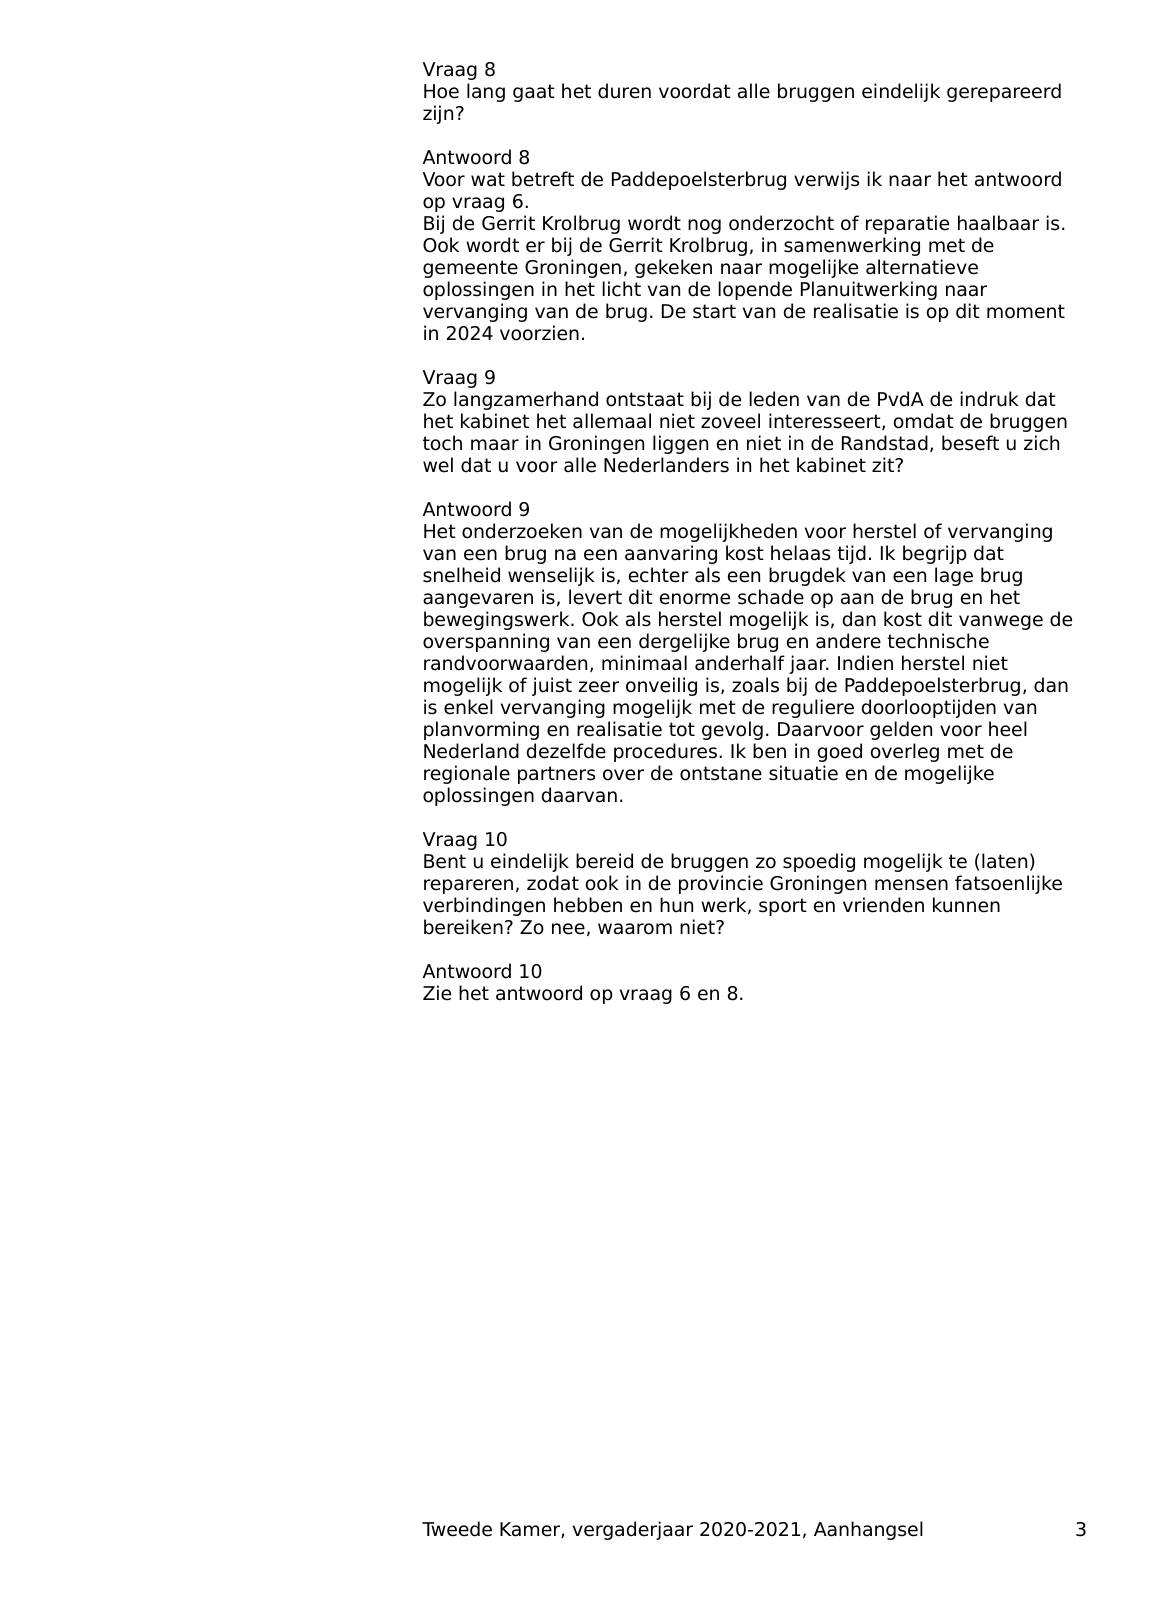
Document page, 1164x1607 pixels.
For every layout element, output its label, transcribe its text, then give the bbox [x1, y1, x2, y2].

text Antwoord 9 [422, 499, 1087, 521]
text Vraag 9 [422, 367, 1087, 389]
text Zo langzamerhand ontstaat bij de leden van de PvdA de indruk dat het kabinet het allemaal niet zoveel interesseert, omdat de bruggen toch maar in Groningen liggen en niet in de Randstad, beseft u zich wel dat u voor alle Nederlanders in het kabinet zit? [422, 389, 1087, 477]
text Antwoord 10 [422, 961, 1087, 983]
text Vraag 10 [422, 829, 1087, 851]
text Bent u eindelijk bereid de bruggen zo spoedig mogelijk te (laten) repareren, zodat ook in de provincie Groningen mensen fatsoenlijke verbindingen hebben en hun werk, sport en vrienden kunnen bereiken? Zo nee, waarom niet? [422, 851, 1087, 939]
text Hoe lang gaat het duren voordat alle bruggen eindelijk gerepareerd zijn? [422, 81, 1087, 125]
text Voor wat betreft de Paddepoelsterbrug verwijs ik naar het antwoord op vraag 6. [422, 169, 1087, 213]
text Vraag 8 [422, 59, 1087, 81]
text Antwoord 8 [422, 147, 1087, 169]
text Bij de Gerrit Krolbrug wordt nog onderzocht of reparatie haalbaar is. Ook wordt er bij de Gerrit Krolbrug, in samenwerking met de gemeente Groningen, gekeken naar mogelijke alternatieve oplossingen in het licht van de lopende Planuitwerking naar vervanging van de brug. De start van de realisatie is op dit moment in 2024 voorzien. [422, 213, 1087, 345]
text Het onderzoeken van de mogelijkheden voor herstel of vervanging van een brug na een aanvaring kost helaas tijd. Ik begrijp dat snelheid wenselijk is, echter als een brugdek van een lage brug aangevaren is, levert dit enorme schade op aan de brug en het bewegingswerk. Ook als herstel mogelijk is, dan kost dit vanwege de overspanning van een dergelijke brug en andere technische randvoorwaarden, minimaal anderhalf jaar. Indien herstel niet mogelijk of juist zeer onveilig is, zoals bij de Paddepoelsterbrug, dan is enkel vervanging mogelijk met de reguliere doorlooptijden van planvorming en realisatie tot gevolg. Daarvoor gelden voor heel Nederland dezelfde procedures. Ik ben in goed overleg met de regionale partners over de ontstane situatie en de mogelijke oplossingen daarvan. [422, 521, 1087, 807]
text Zie het antwoord op vraag 6 en 8. [422, 983, 1087, 1005]
